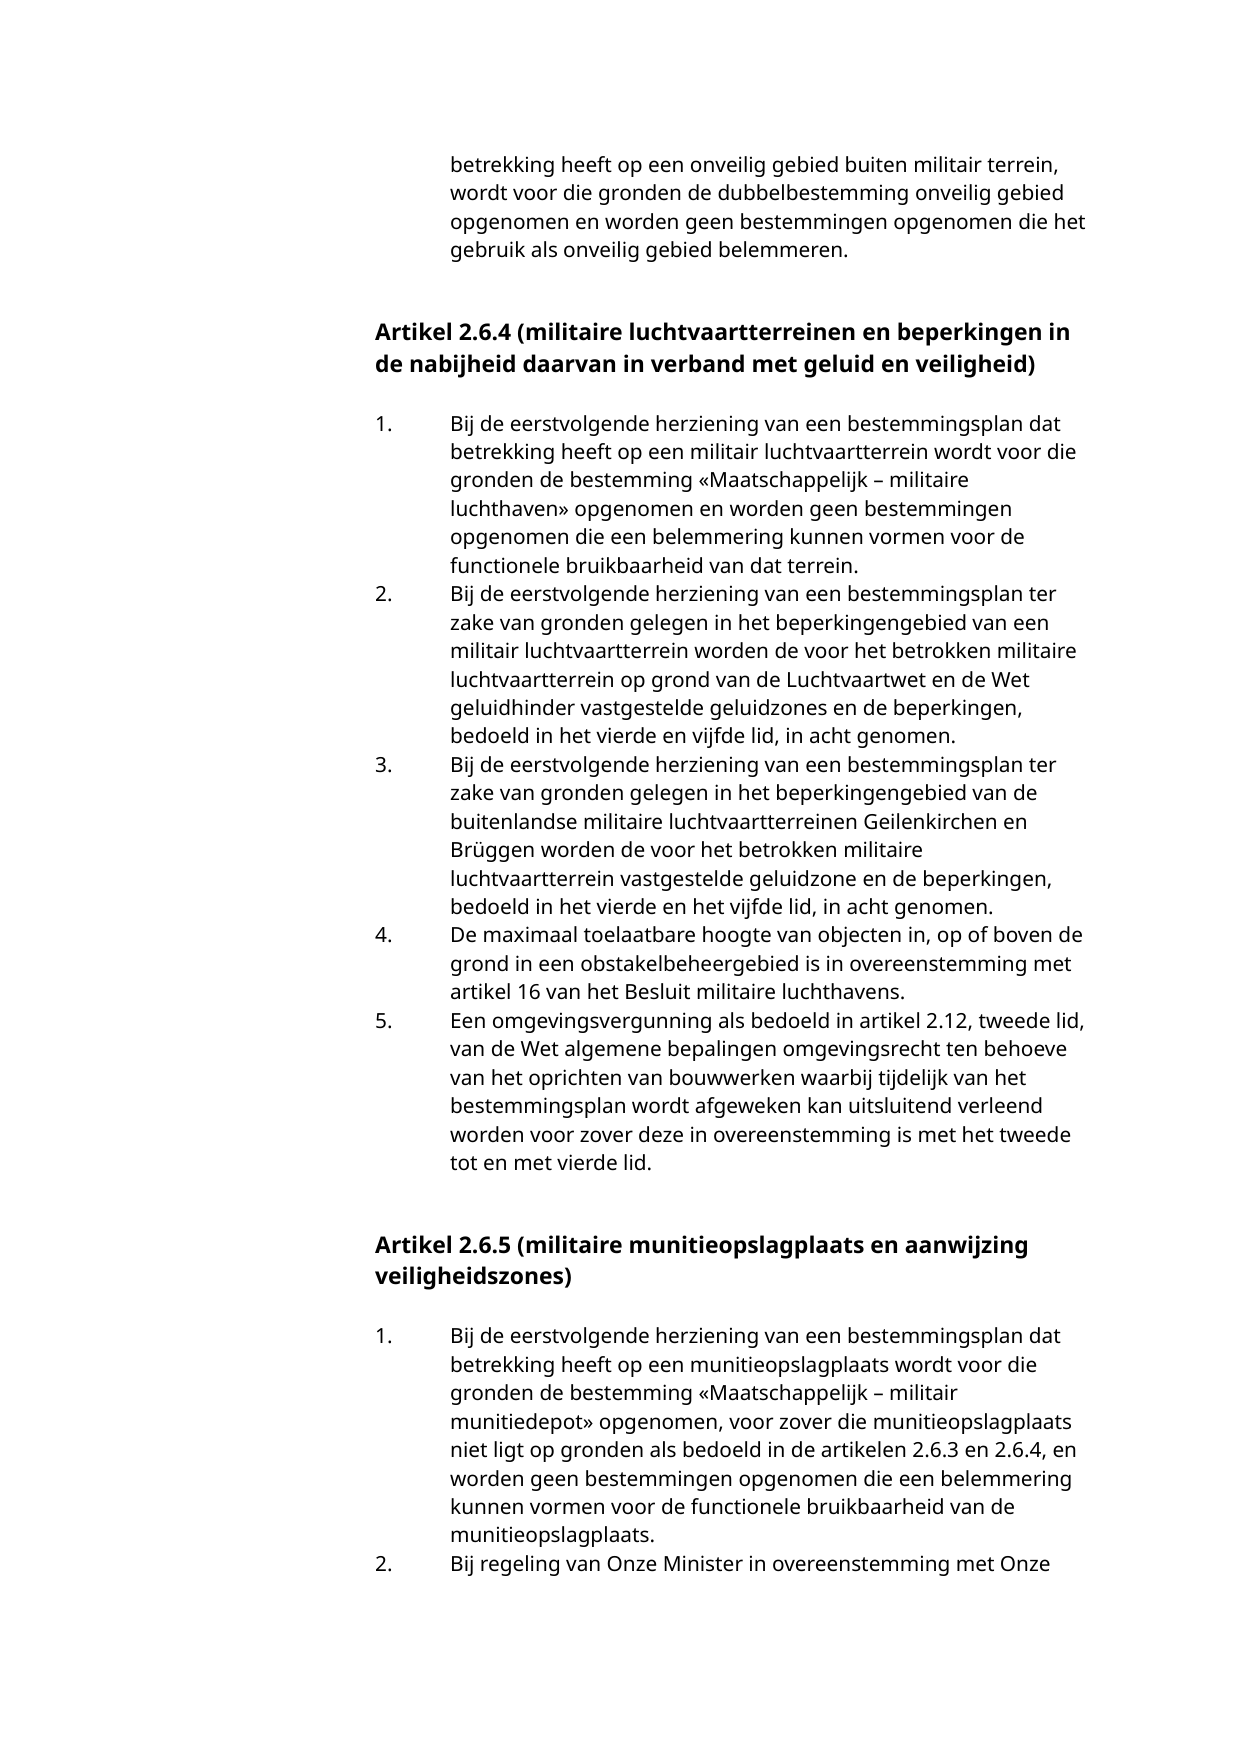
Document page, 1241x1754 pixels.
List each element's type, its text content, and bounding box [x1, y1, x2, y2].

list Bij de eerstvolgende herziening van een bestemmingsplan dat betrekking heeft op een munitieopslagplaats wordt voor die gronden de bestemming «Maatschappelijk – militair munitiedepot» opgenomen, voor zover die munitieopslagplaats niet ligt op gronden als bedoeld in de artikelen 2.6.3 en 2.6.4, en worden geen bestemmingen opgenomen die een belemmering kunnen vormen voor de functionele bruikbaarheid van de munitieopslagplaats. [375, 1322, 1090, 1549]
subtitle Artikel 2.6.5 (militaire munitieopslagplaats en aanwijzing veiligheidszones) [375, 1229, 1090, 1292]
list betrekking heeft op een onveilig gebied buiten militair terrein, wordt voor die gronden de dubbelbestemming onveilig gebied opgenomen en worden geen bestemmingen opgenomen die het gebruik als onveilig gebied belemmeren. [375, 150, 1090, 264]
list Bij de eerstvolgende herziening van een bestemmingsplan dat betrekking heeft op een militair luchtvaartterrein wordt voor die gronden de bestemming «Maatschappelijk – militaire luchthaven» opgenomen en worden geen bestemmingen opgenomen die een belemmering kunnen vormen voor de functionele bruikbaarheid van dat terrein. [375, 409, 1090, 579]
list Bij de eerstvolgende herziening van een bestemmingsplan ter zake van gronden gelegen in het beperkingengebied van een militair luchtvaartterrein worden de voor het betrokken militaire luchtvaartterrein op grond van de Luchtvaartwet en de Wet geluidhinder vastgestelde geluidzones en de beperkingen, bedoeld in het vierde en vijfde lid, in acht genomen. [375, 579, 1090, 750]
list De maximaal toelaatbare hoogte van objecten in, op of boven de grond in een obstakelbeheergebied is in overeenstemming met artikel 16 van het Besluit militaire luchthavens. [375, 921, 1090, 1006]
list Bij de eerstvolgende herziening van een bestemmingsplan ter zake van gronden gelegen in het beperkingengebied van de buitenlandse militaire luchtvaartterreinen Geilenkirchen en Brüggen worden de voor het betrokken militaire luchtvaartterrein vastgestelde geluidzone en de beperkingen, bedoeld in het vierde en het vijfde lid, in acht genomen. [375, 750, 1090, 921]
subtitle Artikel 2.6.4 (militaire luchtvaartterreinen en beperkingen in de nabijheid daarvan in verband met geluid en veiligheid) [375, 316, 1090, 379]
list Een omgevingsvergunning als bedoeld in artikel 2.12, tweede lid, van de Wet algemene bepalingen omgevingsrecht ten behoeve van het oprichten van bouwwerken waarbij tijdelijk van het bestemmingsplan wordt afgeweken kan uitsluitend verleend worden voor zover deze in overeenstemming is met het tweede tot en met vierde lid. [375, 1006, 1090, 1177]
list Bij regeling van Onze Minister in overeenstemming met Onze [375, 1549, 1090, 1577]
